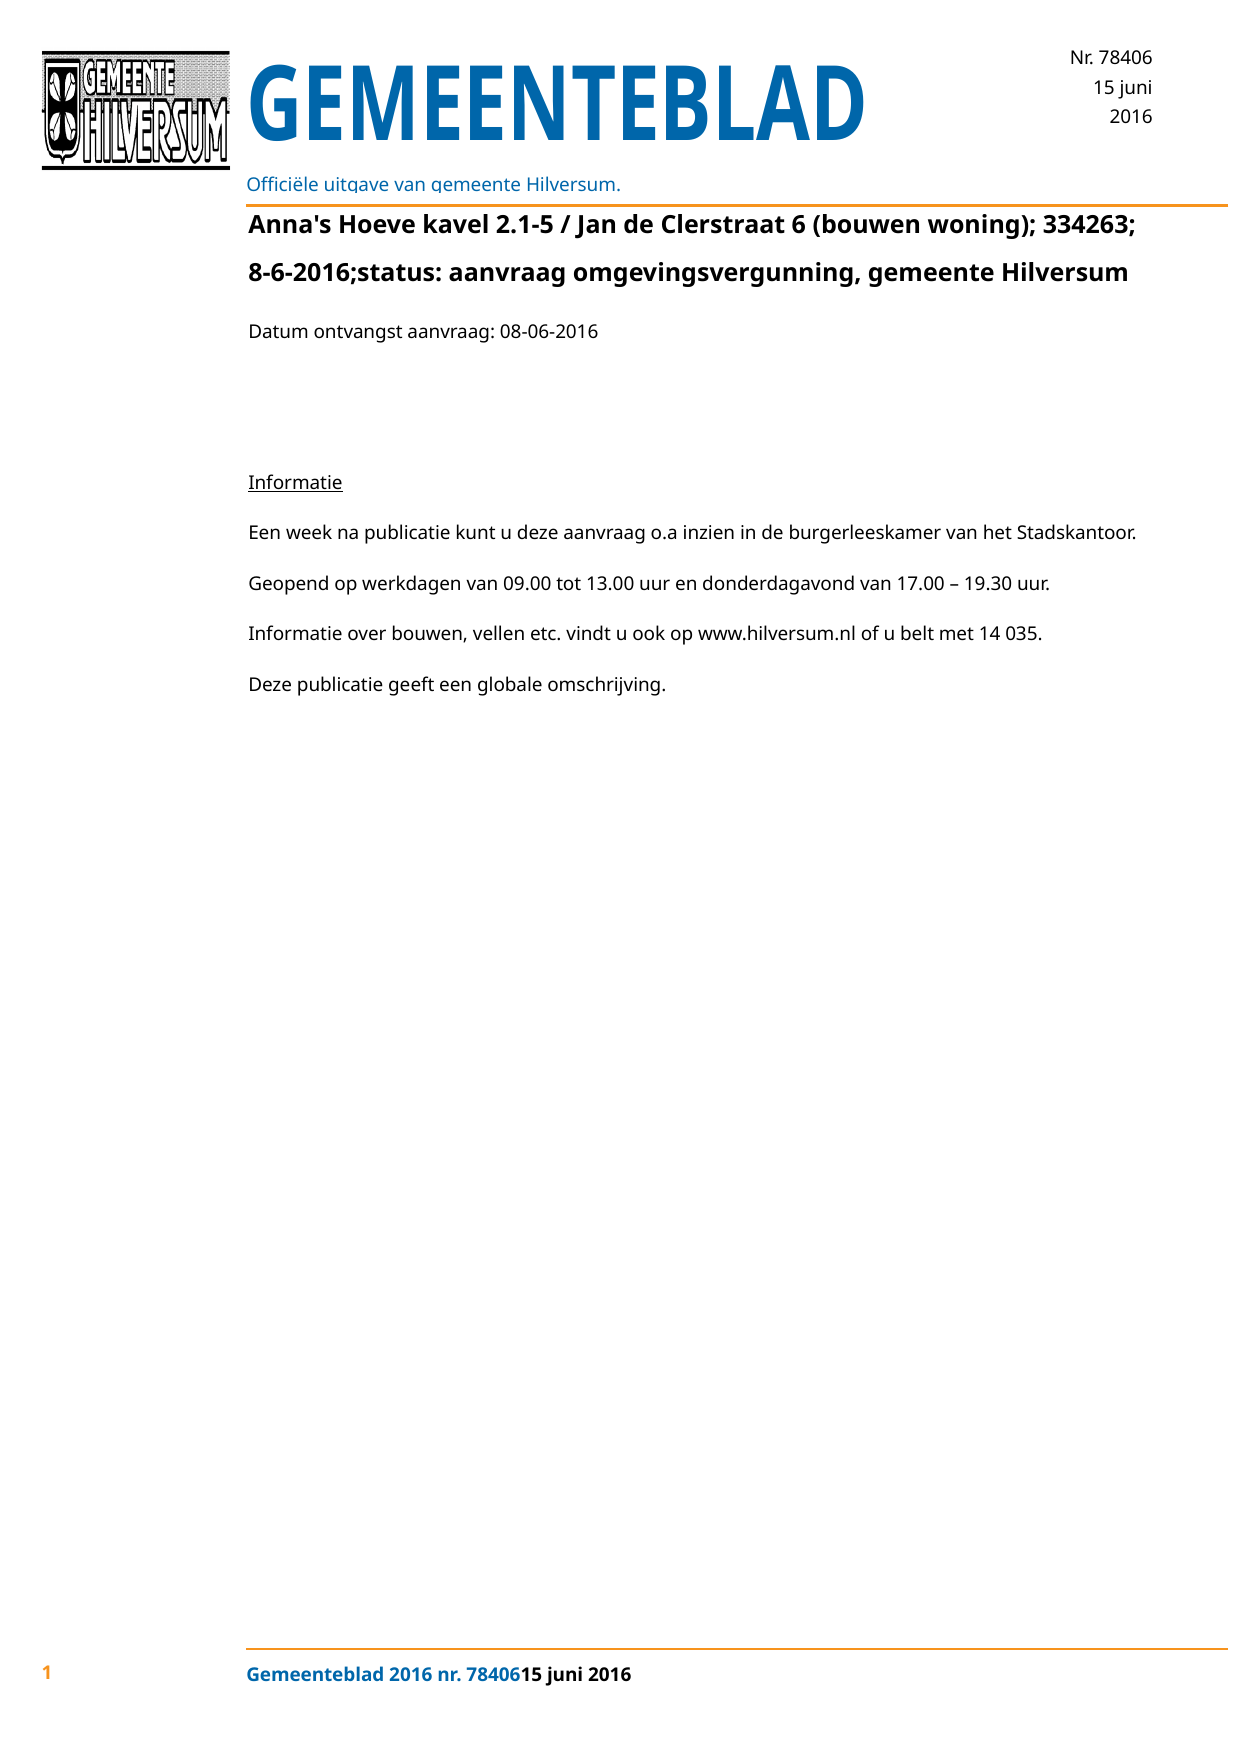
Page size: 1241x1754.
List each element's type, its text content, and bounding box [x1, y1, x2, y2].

text Een week na publicatie kunt u deze aanvraag o.a inzien in de burgerleeskamer van het Stadskantoor. [248, 519, 1152, 545]
text Datum ontvangst aanvraag: 08-06-2016 [248, 318, 1152, 344]
text Geopend op werkdagen van 09.00 tot 13.00 uur en donderdagavond van 17.00 – 19.30 uur. [248, 570, 1152, 596]
text Deze publicatie geeft een globale omschrijving. [248, 671, 1152, 697]
text Informatie [248, 469, 1152, 495]
text Informatie over bouwen, vellen etc. vindt u ook op www.hilversum.nl of u belt met 14 035. [248, 620, 1152, 646]
text Anna's Hoeve kavel 2.1-5 / Jan de Clerstraat 6 (bouwen woning); 334263; 8-6-2016;status: aanvraag omgevingsvergunning, gemeente Hilversum [248, 207, 1152, 288]
picture [41, 47, 231, 172]
